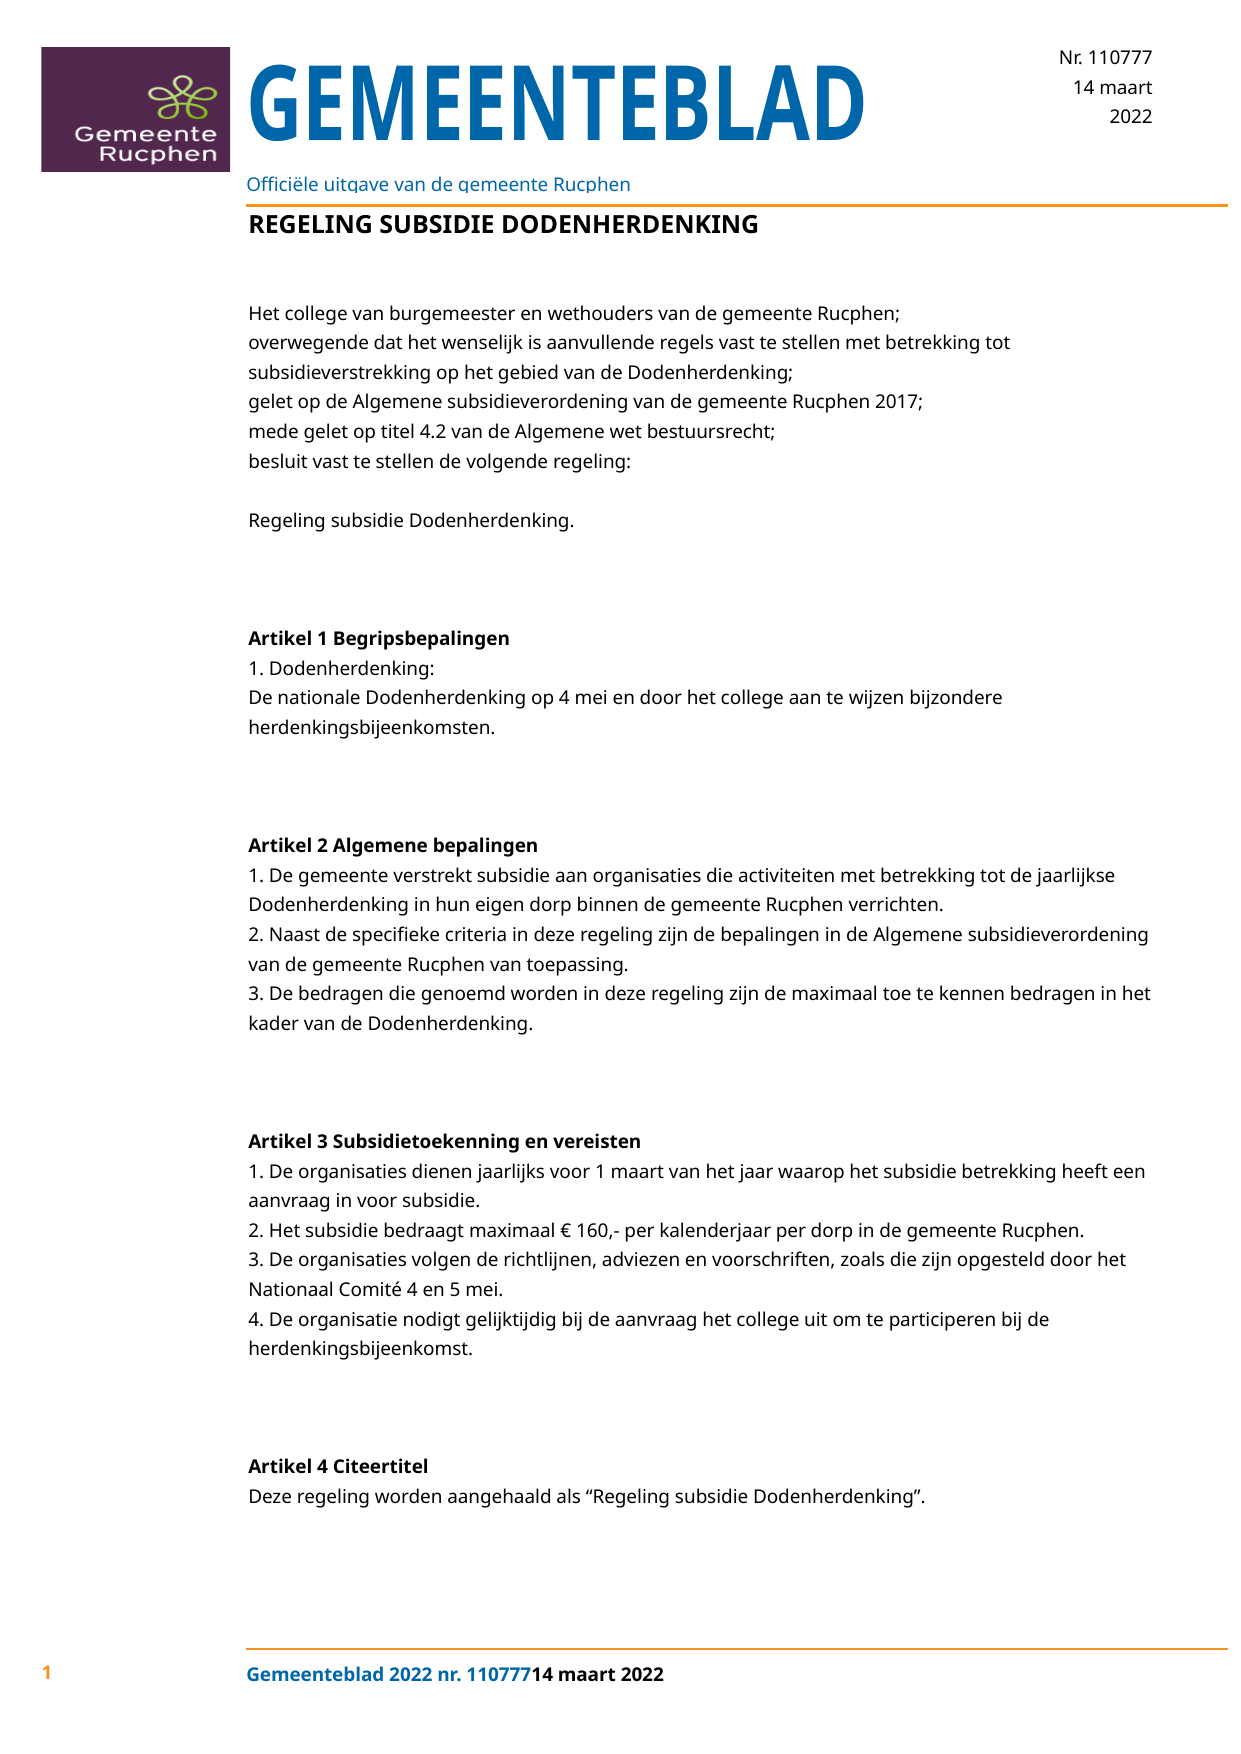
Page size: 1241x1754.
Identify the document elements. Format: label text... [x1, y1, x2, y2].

text 1. De gemeente verstrekt subsidie aan organisaties die activiteiten met betrekking tot de jaarlijkse Dodenherdenking in hun eigen dorp binnen de gemeente Rucphen verrichten. [248, 862, 1152, 917]
text 2. Naast de specifieke criteria in deze regeling zijn de bepalingen in de Algemene subsidieverordening van de gemeente Rucphen van toepassing. [248, 921, 1152, 976]
text 3. De organisaties volgen de richtlijnen, adviezen en voorschriften, zoals die zijn opgesteld door het Nationaal Comité 4 en 5 mei. [248, 1247, 1152, 1302]
text Artikel 4 Citeertitel [248, 1454, 1152, 1479]
text mede gelet op titel 4.2 van de Algemene wet bestuursrecht; [248, 418, 1152, 444]
text 2. Het subsidie bedraagt maximaal € 160,- per kalenderjaar per dorp in de gemeente Rucphen. [248, 1217, 1152, 1243]
text 3. De bedragen die genoemd worden in deze regeling zijn de maximaal toe te kennen bedragen in het kader van de Dodenherdenking. [248, 980, 1152, 1036]
text 4. De organisatie nodigt gelijktijdig bij de aanvraag het college uit om te participeren bij de herdenkingsbijeenkomst. [248, 1306, 1152, 1361]
text overwegende dat het wenselijk is aanvullende regels vast te stellen met betrekking tot subsidieverstrekking op het gebied van de Dodenherdenking; [248, 329, 1152, 385]
text 1. De organisaties dienen jaarlijks voor 1 maart van het jaar waarop het subsidie betrekking heeft een aanvraag in voor subsidie. [248, 1158, 1152, 1213]
picture [41, 47, 231, 172]
text Regeling subsidie Dodenherdenking. [248, 507, 1152, 533]
text besluit vast te stellen de volgende regeling: [248, 448, 1152, 473]
text gelet op de Algemene subsidieverordening van de gemeente Rucphen 2017; [248, 389, 1152, 414]
text Artikel 1 Begripsbepalingen [248, 625, 1152, 651]
text Deze regeling worden aangehaald als “Regeling subsidie Dodenherdenking”. [248, 1483, 1152, 1509]
text De nationale Dodenherdenking op 4 mei en door het college aan te wijzen bijzondere herdenkingsbijeenkomsten. [248, 684, 1152, 740]
text Het college van burgemeester en wethouders van de gemeente Rucphen; [248, 300, 1152, 326]
text Artikel 2 Algemene bepalingen [248, 832, 1152, 858]
text 1. Dodenherdenking: [248, 655, 1152, 681]
text REGELING SUBSIDIE DODENHERDENKING [248, 207, 1152, 241]
text Artikel 3 Subsidietoekenning en vereisten [248, 1128, 1152, 1154]
